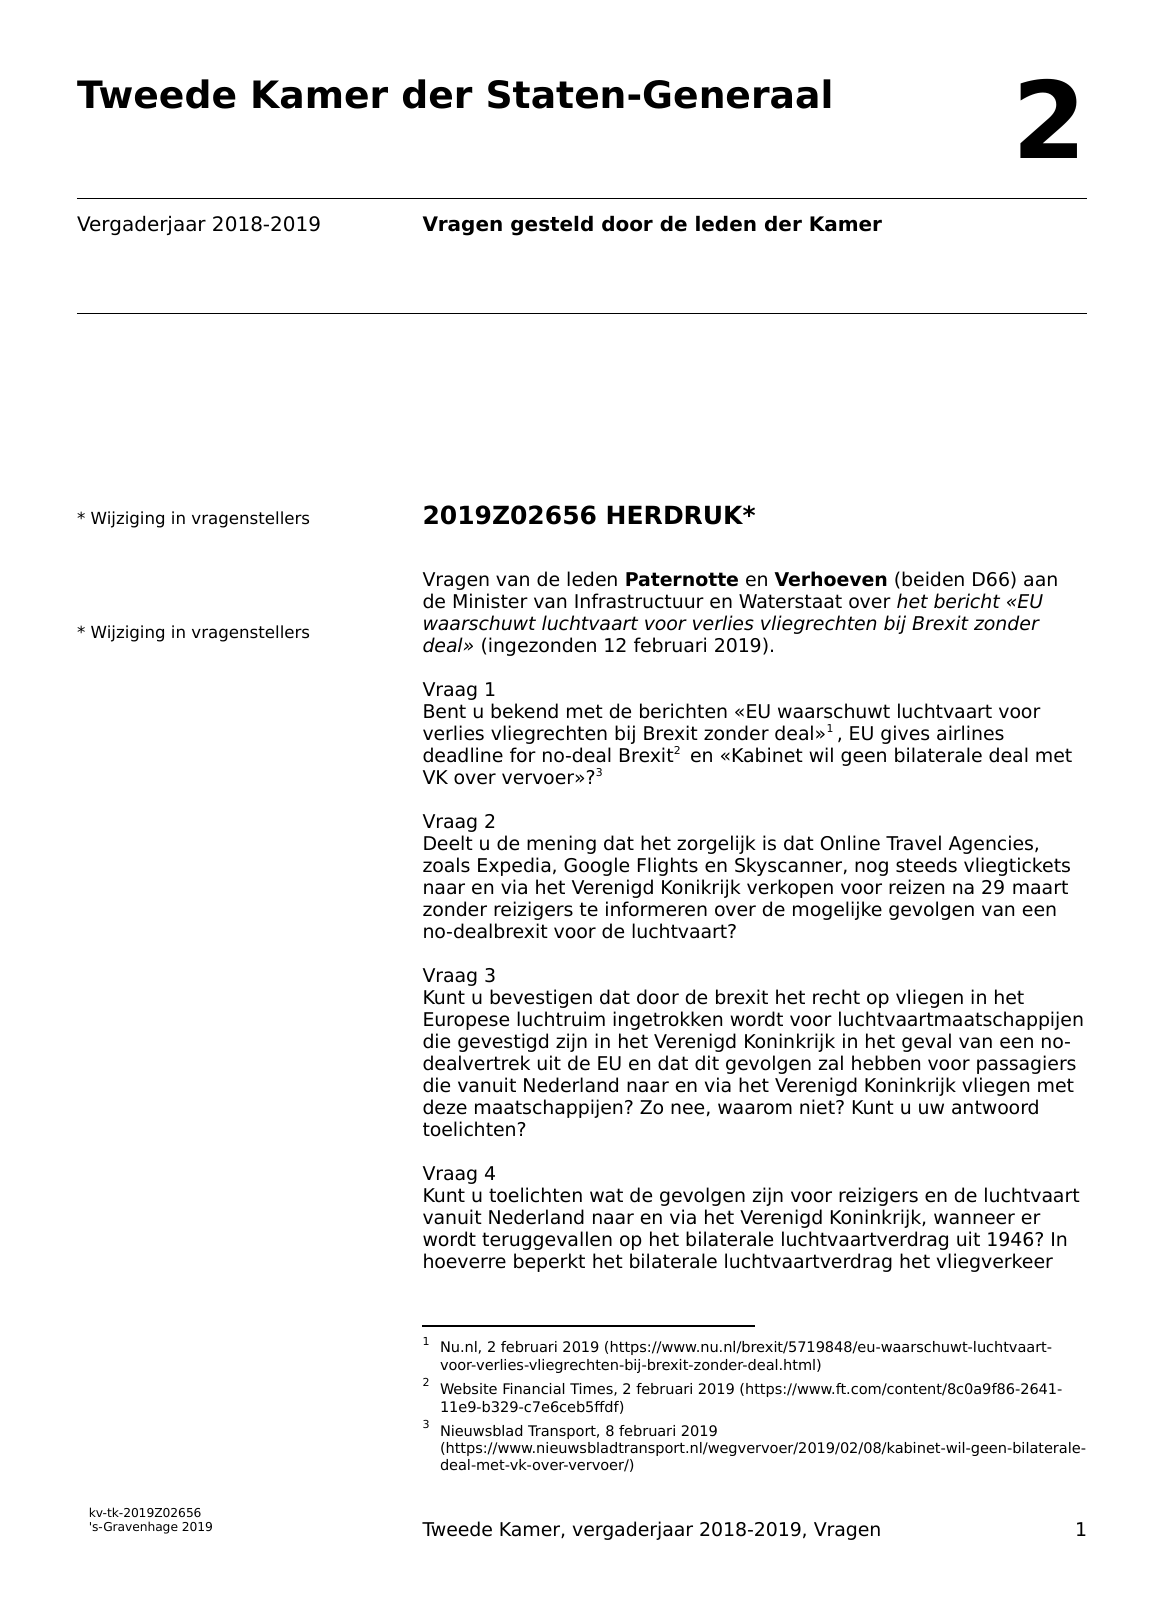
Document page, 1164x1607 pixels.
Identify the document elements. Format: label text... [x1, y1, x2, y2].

text 's-Gravenhage 2019 [88, 1520, 323, 1534]
text Kunt u toelichten wat de gevolgen zijn voor reizigers en de luchtvaart vanuit Nederland naar en via het Verenigd Koninkrijk, wanneer er wordt teruggevallen op het bilaterale luchtvaartverdrag uit 1946? In hoeverre beperkt het bilaterale luchtvaartverdrag het vliegverkeer [422, 1185, 1087, 1273]
text Vraag 2 [422, 811, 1087, 833]
table_cell Vragen gesteld door de leden der Kamer [422, 199, 1087, 313]
text Website Financial Times, 2 februari 2019 (https://www.ft.com/content/8c0a9f86-2641-11e9-b329-c7e6ceb5ffdf) [422, 1377, 1087, 1416]
table_header 2 [886, 59, 1087, 198]
text Deelt u de mening dat het zorgelijk is dat Online Travel Agencies, zoals Expedia, Google Flights en Skyscanner, nog steeds vliegtickets naar en via het Verenigd Konikrijk verkopen voor reizen na 29 maart zonder reizigers te informeren over de mogelijke gevolgen van een no-dealbrexit voor de luchtvaart? [422, 833, 1087, 943]
table_header Tweede Kamer der Staten-Generaal [77, 59, 886, 198]
text kv-tk-2019Z02656 [88, 1506, 323, 1520]
text Kunt u bevestigen dat door de brexit het recht op vliegen in het Europese luchtruim ingetrokken wordt voor luchtvaartmaatschappijen die gevestigd zijn in het Verenigd Koninkrijk in het geval van een no-dealvertrek uit de EU en dat dit gevolgen zal hebben voor passagiers die vanuit Nederland naar en via het Verenigd Koninkrijk vliegen met deze maatschappijen? Zo nee, waarom niet? Kunt u uw antwoord toelichten? [422, 987, 1087, 1141]
text Vraag 3 [422, 965, 1087, 987]
text Vraag 4 [422, 1163, 1087, 1185]
text Nu.nl, 2 februari 2019 (https://www.nu.nl/brexit/5719848/eu-waarschuwt-luchtvaart-voor-verlies-vliegrechten-bij-brexit-zonder-deal.html) [422, 1335, 1087, 1374]
text Vraag 1 [422, 679, 1087, 701]
text Vragen van de leden Paternotte en Verhoeven (beiden D66) aan de Minister van Infrastructuur en Waterstaat over het bericht «EU waarschuwt luchtvaart voor verlies vliegrechten bij Brexit zonder deal» (ingezonden 12 februari 2019). [422, 569, 1087, 657]
text 2019Z02656 HERDRUK* [422, 501, 1087, 531]
text * Wijziging in vragenstellers [77, 509, 396, 528]
text [77, 528, 396, 538]
text * Wijziging in vragenstellers [77, 623, 396, 643]
table_cell Vergaderjaar 2018-2019 [77, 199, 422, 313]
text Bent u bekend met de berichten «EU waarschuwt luchtvaart voor verlies vliegrechten bij Brexit zonder deal», EU gives airlines deadline for no-deal Brexit en «Kabinet wil geen bilaterale deal met VK over vervoer»? [422, 701, 1087, 789]
text Nieuwsblad Transport, 8 februari 2019 (https://www.nieuwsbladtransport.nl/wegvervoer/2019/02/08/kabinet-wil-geen-bilaterale-deal-met-vk-over-vervoer/) [422, 1418, 1087, 1474]
